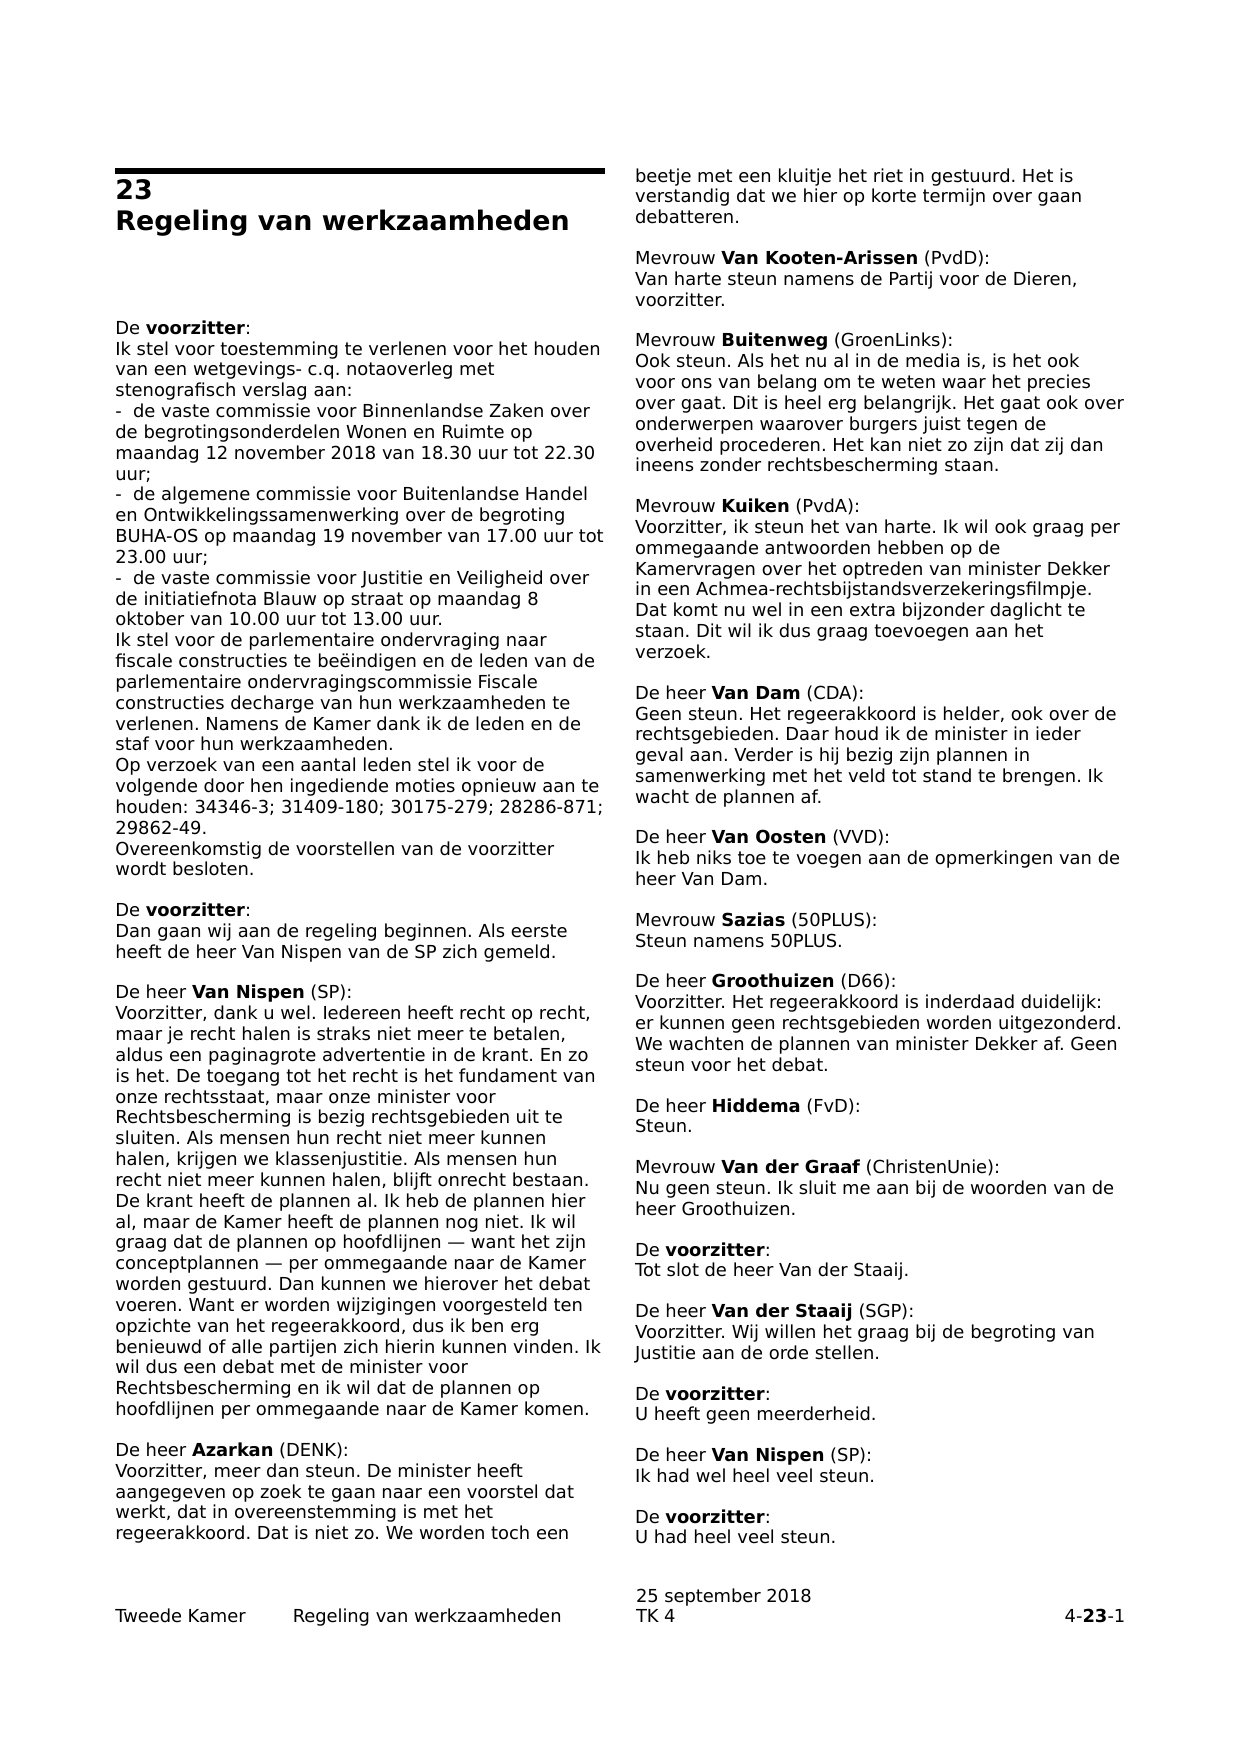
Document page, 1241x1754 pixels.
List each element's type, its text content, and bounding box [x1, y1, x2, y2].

list de vaste commissie voor Binnenlandse Zaken over de begrotingsonderdelen Wonen en Ruimte op maandag 12 november 2018 van 18.30 uur tot 22.30 uur; [115, 401, 605, 484]
text De voorzitter: [635, 1239, 1125, 1260]
text Ik had wel heel veel steun. [635, 1466, 1125, 1486]
text Ik stel voor toestemming te verlenen voor het houden van een wetgevings- c.q. notaoverleg met stenografisch verslag aan: [115, 338, 605, 401]
text Ik heb niks toe te voegen aan de opmerkingen van de heer Van Dam. [635, 848, 1125, 890]
text U heeft geen meerderheid. [635, 1404, 1125, 1425]
text Ik stel voor de parlementaire ondervraging naar fiscale constructies te beëindigen en de leden van de parlementaire ondervragingscommissie Fiscale constructies decharge van hun werkzaamheden te verlenen. Namens de Kamer dank ik de leden en de staf voor hun werkzaamheden. [115, 630, 605, 755]
list de vaste commissie voor Justitie en Veiligheid over de initiatiefnota Blauw op straat op maandag 8 oktober van 10.00 uur tot 13.00 uur. [115, 567, 605, 630]
text De voorzitter: [635, 1383, 1125, 1404]
text Nu geen steun. Ik sluit me aan bij de woorden van de heer Groothuizen. [635, 1178, 1125, 1219]
text Dan gaan wij aan de regeling beginnen. Als eerste heeft de heer Van Nispen van de SP zich gemeld. [115, 921, 605, 962]
text Steun. [635, 1116, 1125, 1137]
text De heer Van Nispen (SP): [115, 982, 605, 1003]
text De voorzitter: [115, 318, 605, 338]
text beetje met een kluitje het riet in gestuurd. Het is verstandig dat we hier op korte termijn over gaan debatteren. [635, 165, 1125, 228]
text Voorzitter, dank u wel. Iedereen heeft recht op recht, maar je recht halen is straks niet meer te betalen, aldus een paginagrote advertentie in de krant. En zo is het. De toegang tot het recht is het fundament van onze rechtsstaat, maar onze minister voor Rechtsbescherming is bezig rechtsgebieden uit te sluiten. Als mensen hun recht niet meer kunnen halen, krijgen we klassenjustitie. Als mensen hun recht niet meer kunnen halen, blijft onrecht bestaan. De krant heeft de plannen al. Ik heb de plannen hier al, maar de Kamer heeft de plannen nog niet. Ik wil graag dat de plannen op hoofdlijnen — want het zijn conceptplannen — per ommegaande naar de Kamer worden gestuurd. Dan kunnen we hierover het debat voeren. Want er worden wijzigingen voorgesteld ten opzichte van het regeerakkoord, dus ik ben erg benieuwd of alle partijen zich hierin kunnen vinden. Ik wil dus een debat met de minister voor Rechtsbescherming en ik wil dat de plannen op hoofdlijnen per ommegaande naar de Kamer komen. [115, 1003, 605, 1420]
text De heer Azarkan (DENK): [115, 1440, 605, 1461]
text Steun namens 50PLUS. [635, 931, 1125, 951]
text Geen steun. Het regeerakkoord is helder, ook over de rechtsgebieden. Daar houd ik de minister in ieder geval aan. Verder is hij bezig zijn plannen in samenwerking met het veld tot stand te brengen. Ik wacht de plannen af. [635, 703, 1125, 807]
text De heer Groothuizen (D66): [635, 971, 1125, 992]
text Tot slot de heer Van der Staaij. [635, 1260, 1125, 1281]
text Mevrouw Kuiken (PvdA): [635, 496, 1125, 517]
text Ook steun. Als het nu al in de media is, is het ook voor ons van belang om te weten waar het precies over gaat. Dit is heel erg belangrijk. Het gaat ook over onderwerpen waarover burgers juist tegen de overheid procederen. Het kan niet zo zijn dat zij dan ineens zonder rechtsbescherming staan. [635, 351, 1125, 476]
text Mevrouw Sazias (50PLUS): [635, 910, 1125, 931]
list de algemene commissie voor Buitenlandse Handel en Ontwikkelingssamenwerking over de begroting BUHA-OS op maandag 19 november van 17.00 uur tot 23.00 uur; [115, 484, 605, 567]
text De voorzitter: [115, 900, 605, 921]
text Mevrouw Van der Graaf (ChristenUnie): [635, 1157, 1125, 1178]
text Mevrouw Van Kooten-Arissen (PvdD): [635, 248, 1125, 268]
text Van harte steun namens de Partij voor de Dieren, voorzitter. [635, 268, 1125, 310]
text De heer Van Nispen (SP): [635, 1445, 1125, 1466]
text De heer Van der Staaij (SGP): [635, 1301, 1125, 1322]
title 23 Regeling van werkzaamheden [115, 174, 605, 237]
text U had heel veel steun. [635, 1527, 1125, 1548]
text Voorzitter. Wij willen het graag bij de begroting van Justitie aan de orde stellen. [635, 1322, 1125, 1363]
text De heer Van Oosten (VVD): [635, 827, 1125, 848]
text Op verzoek van een aantal leden stel ik voor de volgende door hen ingediende moties opnieuw aan te houden: 34346-3; 31409-180; 30175-279; 28286-871; 29862-49. [115, 755, 605, 838]
text Voorzitter, ik steun het van harte. Ik wil ook graag per ommegaande antwoorden hebben op de Kamervragen over het optreden van minister Dekker in een Achmea-rechtsbijstandsverzekeringsfilmpje. Dat komt nu wel in een extra bijzonder daglicht te staan. Dit wil ik dus graag toevoegen aan het verzoek. [635, 517, 1125, 662]
text De heer Van Dam (CDA): [635, 682, 1125, 703]
text De heer Hiddema (FvD): [635, 1095, 1125, 1116]
text Voorzitter, meer dan steun. De minister heeft aangegeven op zoek te gaan naar een voorstel dat werkt, dat in overeenstemming is met het regeerakkoord. Dat is niet zo. We worden toch een [115, 1461, 605, 1544]
text De voorzitter: [635, 1506, 1125, 1527]
text Mevrouw Buitenweg (GroenLinks): [635, 330, 1125, 351]
text Voorzitter. Het regeerakkoord is inderdaad duidelijk: er kunnen geen rechtsgebieden worden uitgezonderd. We wachten de plannen van minister Dekker af. Geen steun voor het debat. [635, 992, 1125, 1075]
text Overeenkomstig de voorstellen van de voorzitter wordt besloten. [115, 838, 605, 880]
